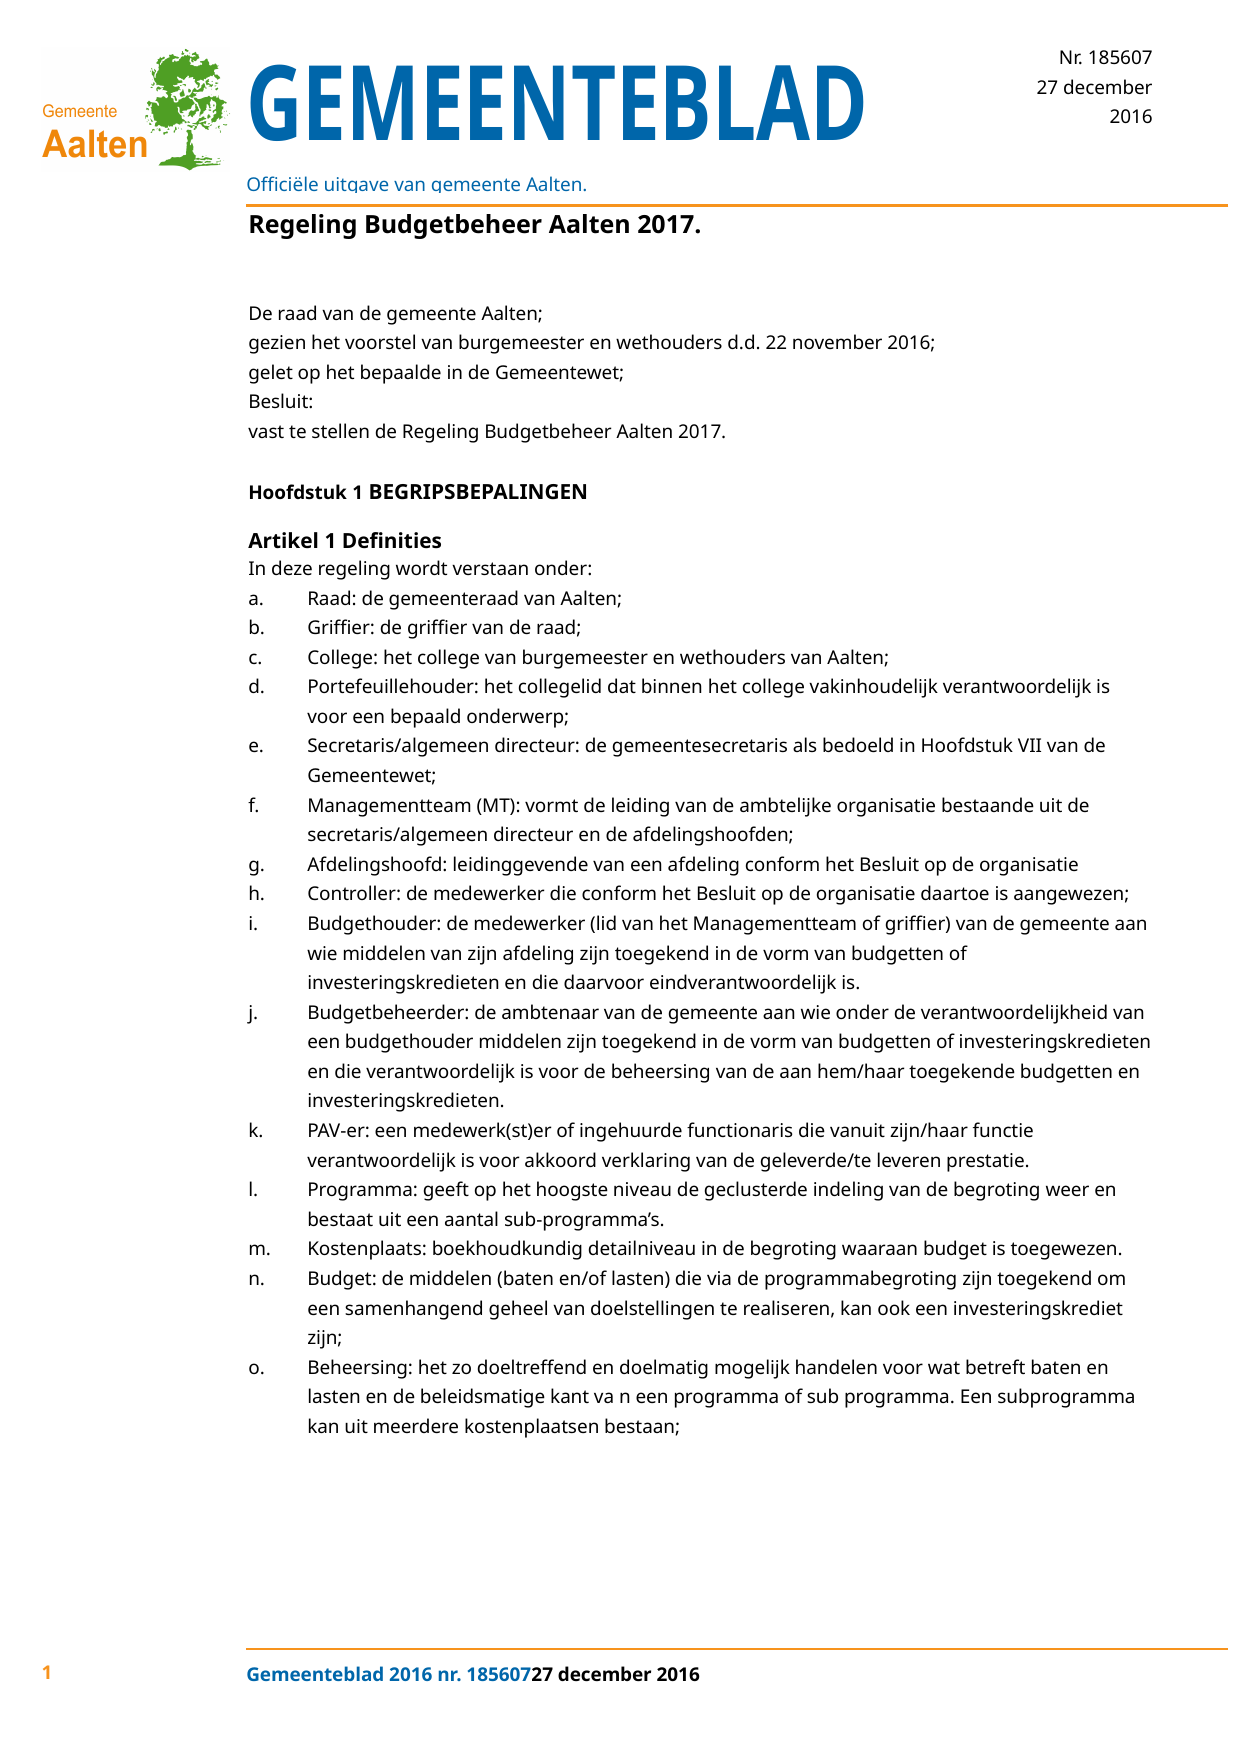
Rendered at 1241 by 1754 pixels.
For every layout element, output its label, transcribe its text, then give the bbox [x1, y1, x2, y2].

text gelet op het bepaalde in de Gemeentewet; [248, 359, 1152, 385]
text In deze regeling wordt verstaan onder: [248, 555, 1152, 581]
picture [41, 47, 231, 172]
list Beheersing: het zo doeltreffend en doelmatig mogelijk handelen voor wat betreft baten en lasten en de beleidsmatige kant va n een programma of sub programma. Een subprogramma kan uit meerdere kostenplaatsen bestaan; [248, 1354, 1152, 1439]
list Budgetbeheerder: de ambtenaar van de gemeente aan wie onder de verantwoordelijkheid van een budgethouder middelen zijn toegekend in de vorm van budgetten of investeringskredieten en die verantwoordelijk is voor de beheersing van de aan hem/haar toegekende budgetten en investeringskredieten. [248, 999, 1152, 1113]
list Griffier: de griffier van de raad; [248, 614, 1152, 640]
list Controller: de medewerker die conform het Besluit op de organisatie daartoe is aangewezen; [248, 881, 1152, 906]
list Raad: de gemeenteraad van Aalten; [248, 585, 1152, 610]
text Artikel 1 Definities [248, 527, 1152, 555]
text Regeling Budgetbeheer Aalten 2017. [248, 207, 1152, 241]
list PAV-er: een medewerk(st)er of ingehuurde functionaris die vanuit zijn/haar functie verantwoordelijk is voor akkoord verklaring van de geleverde/te leveren prestatie. [248, 1117, 1152, 1172]
text gezien het voorstel van burgemeester en wethouders d.d. 22 november 2016; [248, 329, 1152, 355]
list College: het college van burgemeester en wethouders van Aalten; [248, 644, 1152, 669]
list Budgethouder: de medewerker (lid van het Managementteam of griffier) van de gemeente aan wie middelen van zijn afdeling zijn toegekend in de vorm van budgetten of investeringskredieten en die daarvoor eindverantwoordelijk is. [248, 910, 1152, 995]
list Managementteam (MT): vormt de leiding van de ambtelijke organisatie bestaande uit de secretaris/algemeen directeur en de afdelingshoofden; [248, 792, 1152, 847]
text vast te stellen de Regeling Budgetbeheer Aalten 2017. [248, 418, 1152, 444]
list Kostenplaats: boekhoudkundig detailniveau in de begroting waaraan budget is toegewezen. [248, 1236, 1152, 1261]
list Programma: geeft op het hoogste niveau de geclusterde indeling van de begroting weer en bestaat uit een aantal sub-programma’s. [248, 1176, 1152, 1232]
list Budget: de middelen (baten en/of lasten) die via de programmabegroting zijn toegekend om een samenhangend geheel van doelstellingen te realiseren, kan ook een investeringskrediet zijn; [248, 1265, 1152, 1350]
text Hoofdstuk 1 BEGRIPSBEPALINGEN [248, 477, 1152, 506]
list Portefeuillehouder: het collegelid dat binnen het college vakinhoudelijk verantwoordelijk is voor een bepaald onderwerp; [248, 673, 1152, 729]
text De raad van de gemeente Aalten; [248, 300, 1152, 326]
list Afdelingshoofd: leidinggevende van een afdeling conform het Besluit op de organisatie [248, 851, 1152, 877]
text Besluit: [248, 389, 1152, 414]
list Secretaris/algemeen directeur: de gemeentesecretaris als bedoeld in Hoofdstuk VII van de Gemeentewet; [248, 733, 1152, 788]
